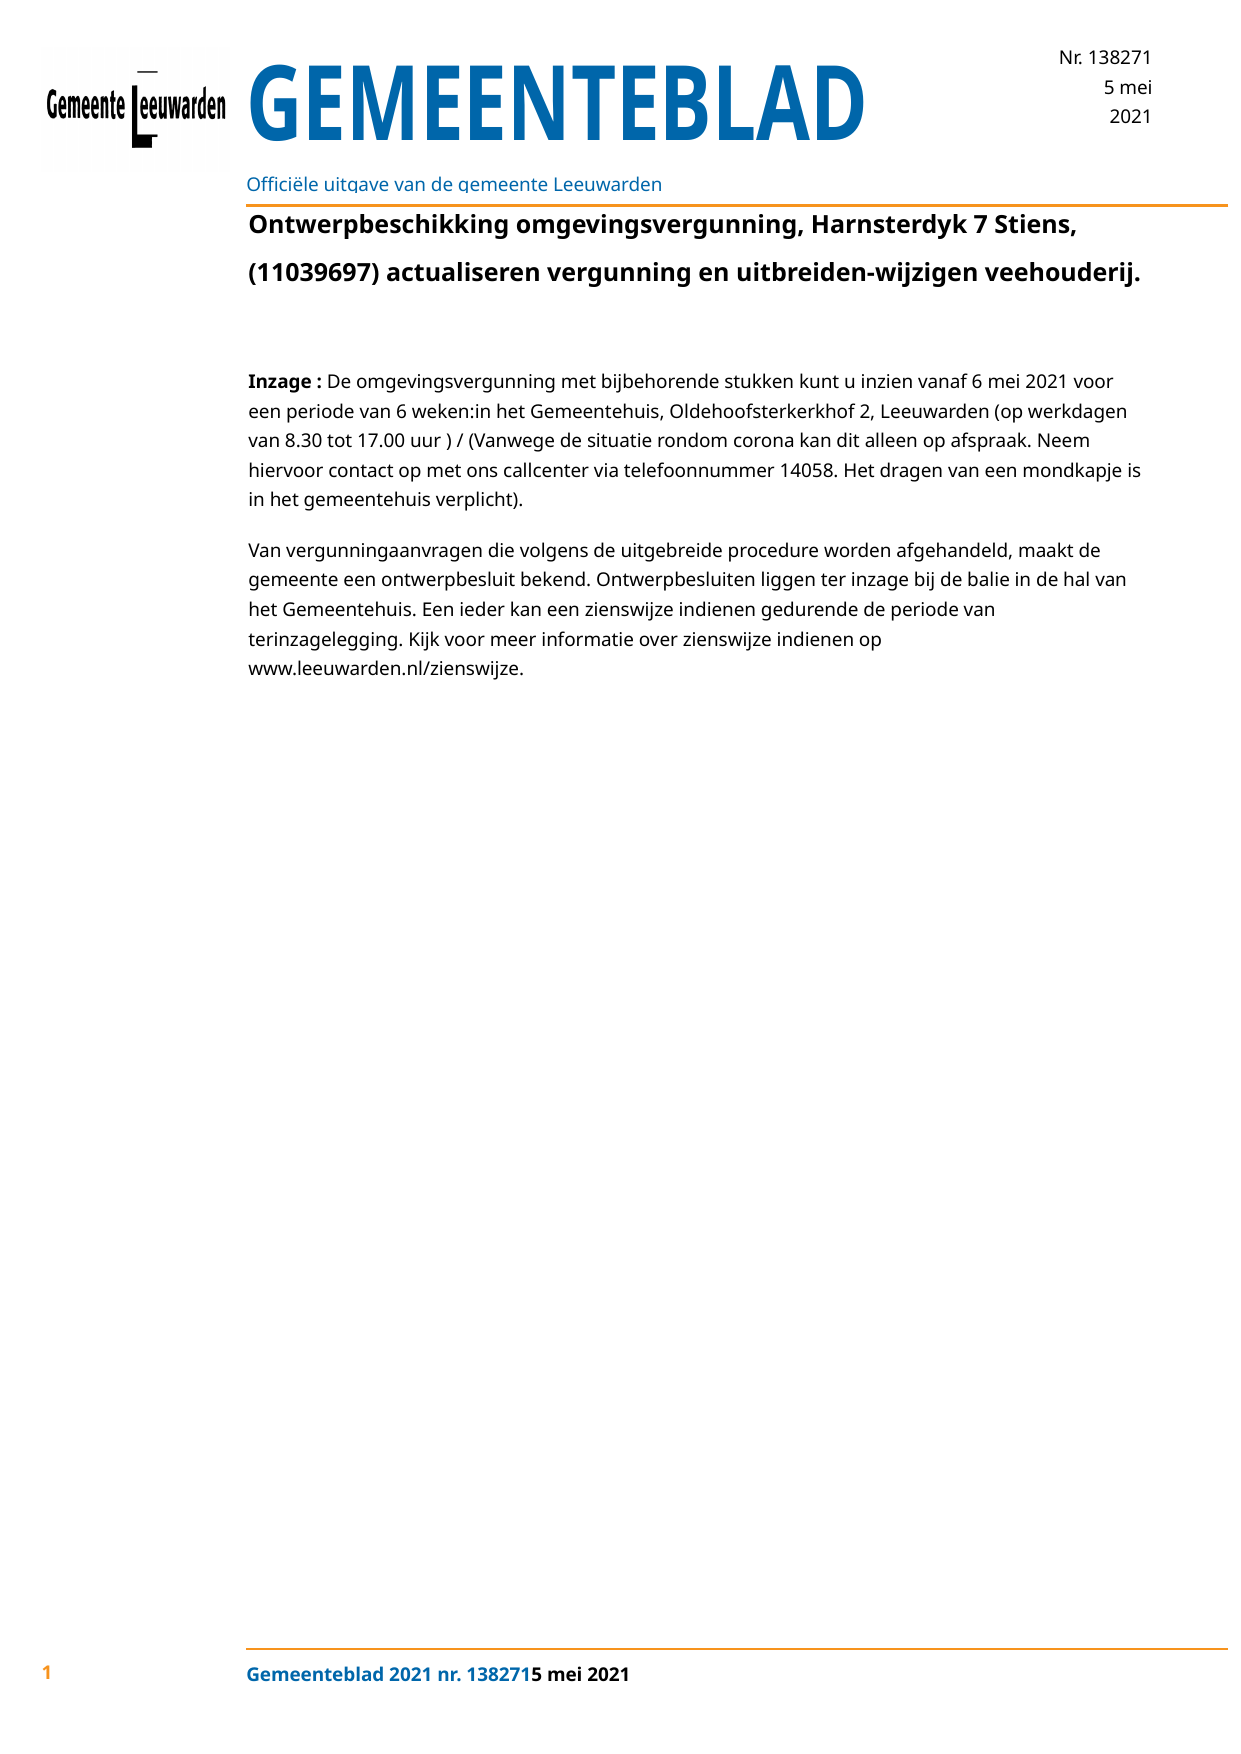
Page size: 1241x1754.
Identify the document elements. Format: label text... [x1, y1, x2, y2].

text Ontwerpbeschikking omgevingsvergunning, Harnsterdyk 7 Stiens, (11039697) actualiseren vergunning en uitbreiden-wijzigen veehouderij. [248, 207, 1152, 288]
picture [41, 47, 231, 172]
text Van vergunningaanvragen die volgens de uitgebreide procedure worden afgehandeld, maakt de gemeente een ontwerpbesluit bekend. Ontwerpbesluiten liggen ter inzage bij de balie in de hal van het Gemeentehuis. Een ieder kan een zienswijze indienen gedurende de periode van terinzagelegging. Kijk voor meer informatie over zienswijze indienen op www.leeuwarden.nl/zienswijze. [248, 537, 1152, 681]
text Inzage : De omgevingsvergunning met bijbehorende stukken kunt u inzien vanaf 6 mei 2021 voor een periode van 6 weken:in het Gemeentehuis, Oldehoofsterkerkhof 2, Leeuwarden (op werkdagen van 8.30 tot 17.00 uur ) / (Vanwege de situatie rondom corona kan dit alleen op afspraak. Neem hiervoor contact op met ons callcenter via telefoonnummer 14058. Het dragen van een mondkapje is in het gemeentehuis verplicht). [248, 368, 1152, 512]
